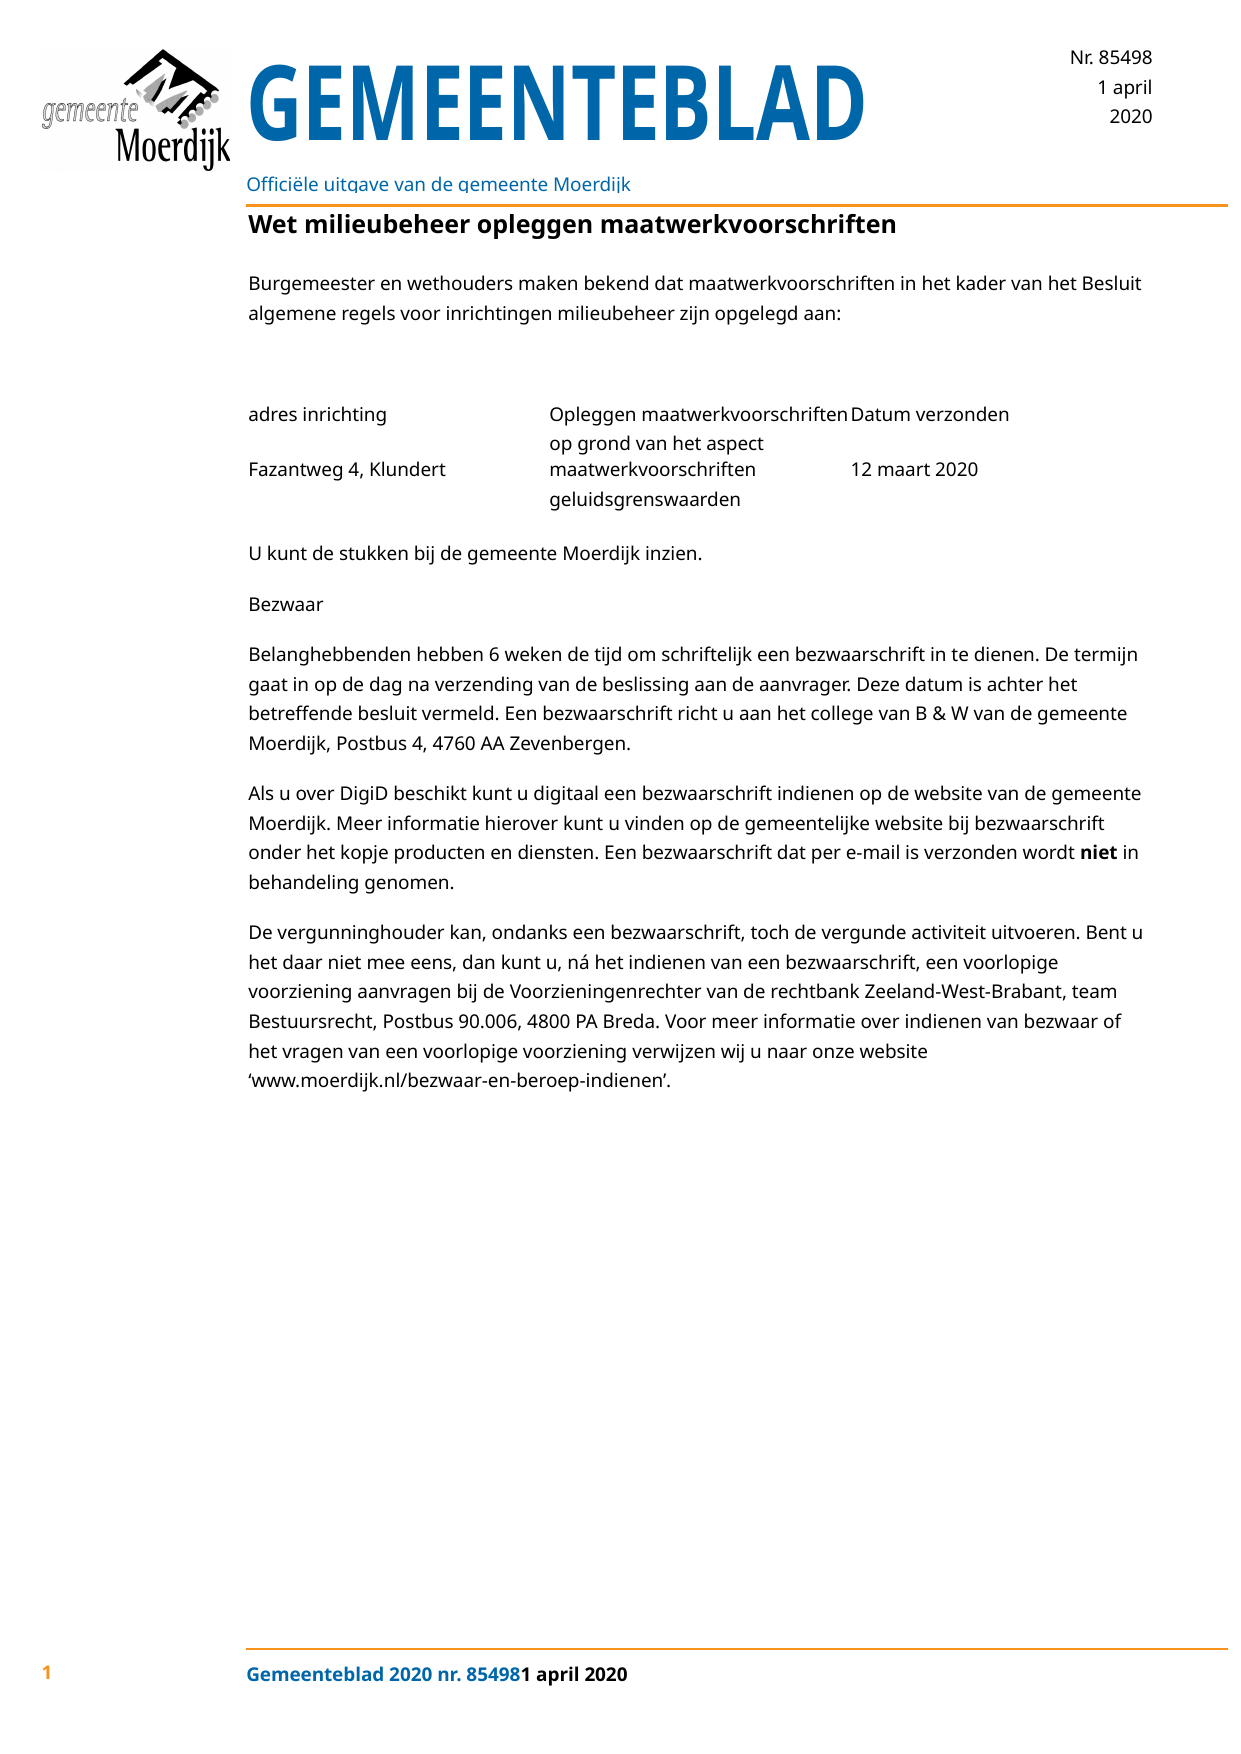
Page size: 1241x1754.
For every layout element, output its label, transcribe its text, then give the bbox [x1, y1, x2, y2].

table_cell Fazantweg 4, Klundert [248, 456, 549, 511]
text Burgemeester en wethouders maken bekend dat maatwerkvoorschriften in het kader van het Besluit algemene regels voor inrichtingen milieubeheer zijn opgelegd aan: [248, 270, 1152, 326]
text De vergunninghouder kan, ondanks een bezwaarschrift, toch de vergunde activiteit uitvoeren. Bent u het daar niet mee eens, dan kunt u, ná het indienen van een bezwaarschrift, een voorlopige voorziening aanvragen bij de Voorzieningenrechter van de rechtbank Zeeland-West-Brabant, team Bestuursrecht, Postbus 90.006, 4800 PA Breda. Voor meer informatie over indienen van bezwaar of het vragen van een voorlopige voorziening verwijzen wij u naar onze website ‘www.moerdijk.nl/bezwaar-en-beroep-indienen’. [248, 919, 1152, 1093]
table_cell [549, 511, 850, 537]
text Bezwaar [248, 591, 1152, 617]
table_cell [248, 511, 549, 537]
text Belanghebbenden hebben 6 weken de tijd om schriftelijk een bezwaarschrift in te dienen. De termijn gaat in op de dag na verzending van de beslissing aan de aanvrager. Deze datum is achter het betreffende besluit vermeld. Een bezwaarschrift richt u aan het college van B & W van de gemeente Moerdijk, Postbus 4, 4760 AA Zevenbergen. [248, 641, 1152, 756]
text U kunt de stukken bij de gemeente Moerdijk inzien. [248, 540, 1152, 566]
text Als u over DigiD beschikt kunt u digitaal een bezwaarschrift indienen op de website van de gemeente Moerdijk. Meer informatie hierover kunt u vinden op de gemeentelijke website bij bezwaarschrift onder het kopje producten en diensten. Een bezwaarschrift dat per e-mail is verzonden wordt niet in behandeling genomen. [248, 780, 1152, 895]
picture [41, 47, 231, 172]
table_header adres inrichting [248, 401, 549, 456]
table_cell [850, 511, 1152, 537]
table_cell 12 maart 2020 [850, 456, 1152, 511]
table_header Datum verzonden [850, 401, 1152, 456]
text Wet milieubeheer opleggen maatwerkvoorschriften [248, 207, 1152, 241]
table_header Opleggen maatwerkvoorschriften op grond van het aspect [549, 401, 850, 456]
table_cell maatwerkvoorschriften geluidsgrenswaarden [549, 456, 850, 511]
